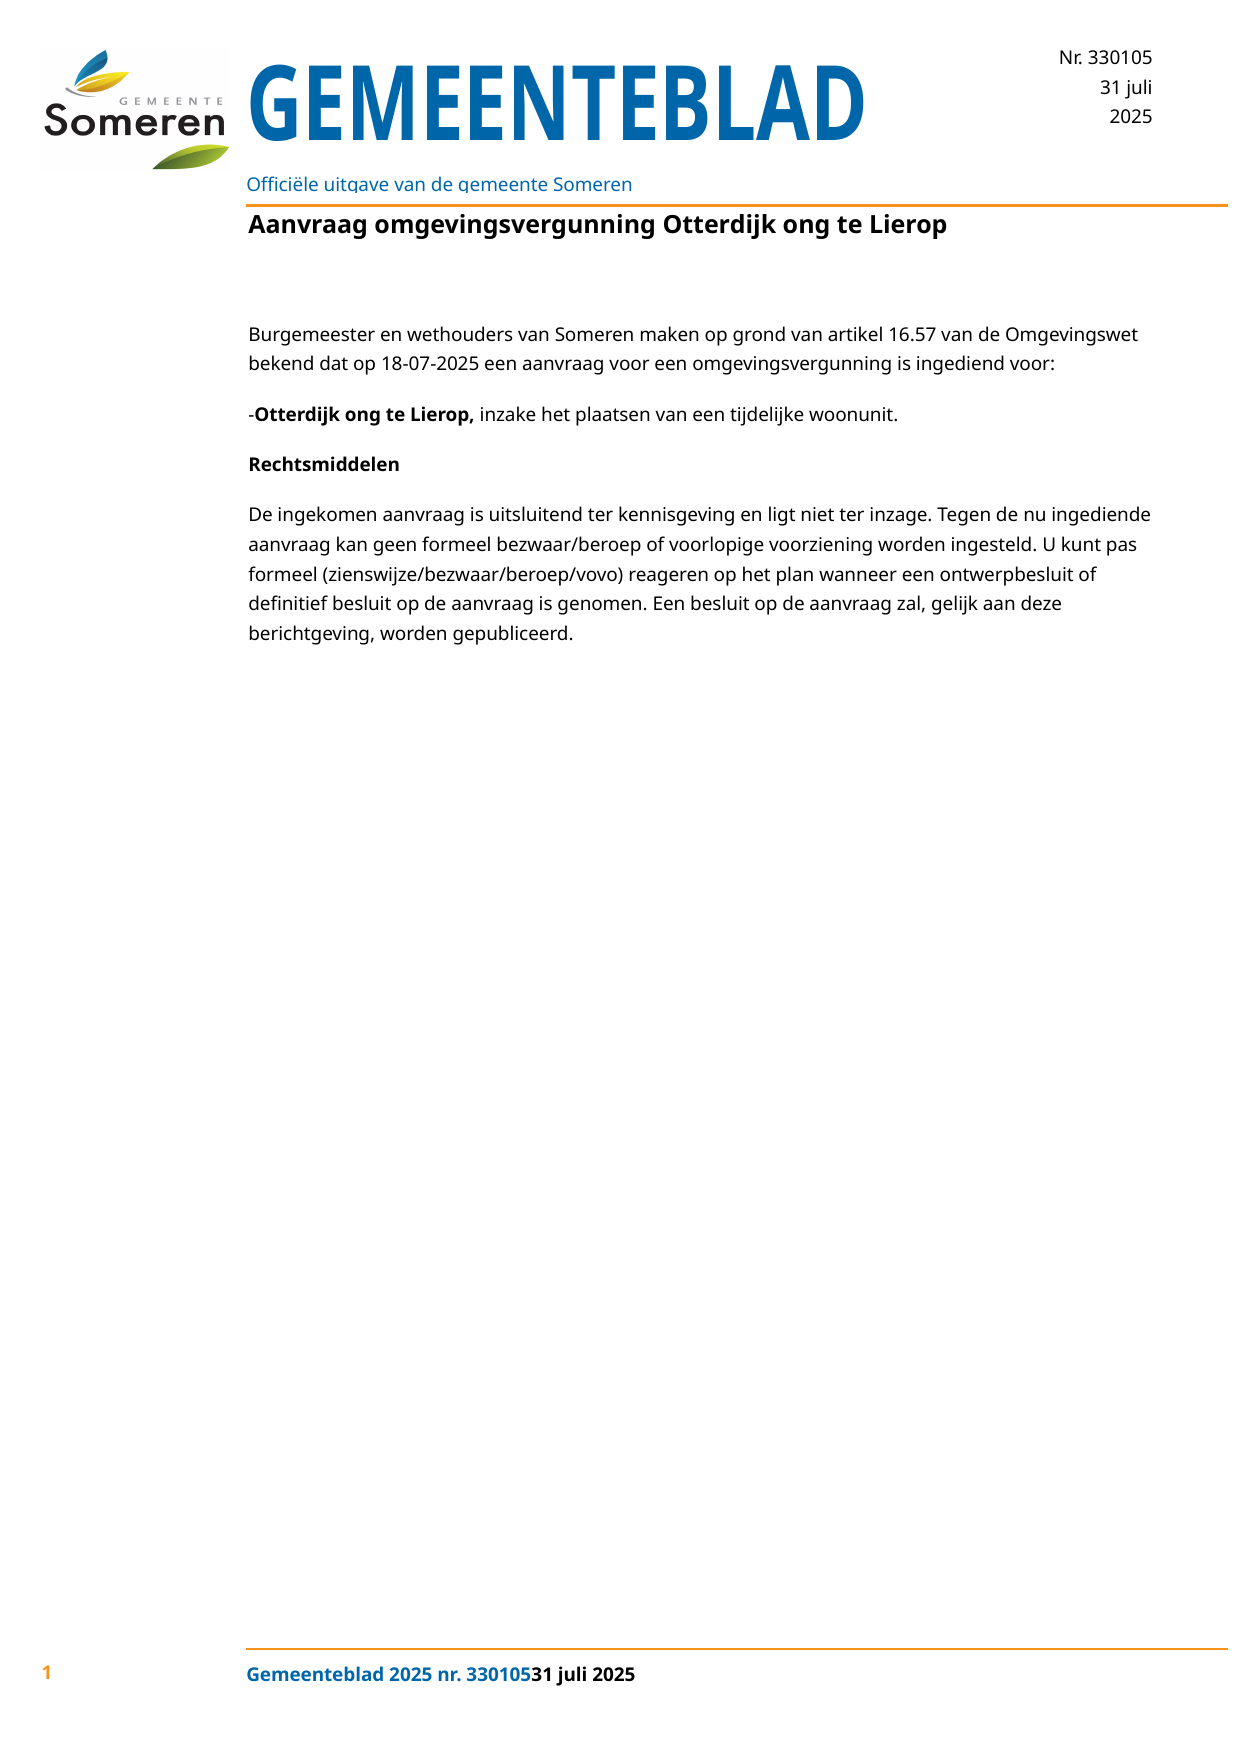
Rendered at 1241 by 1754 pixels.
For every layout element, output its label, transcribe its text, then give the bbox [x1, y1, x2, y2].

picture [41, 47, 231, 172]
text Aanvraag omgevingsvergunning Otterdijk ong te Lierop [248, 207, 1152, 241]
text -Otterdijk ong te Lierop, inzake het plaatsen van een tijdelijke woonunit. [248, 401, 1152, 426]
text Burgemeester en wethouders van Someren maken op grond van artikel 16.57 van de Omgevingswet bekend dat op 18-07-2025 een aanvraag voor een omgevingsvergunning is ingediend voor: [248, 321, 1152, 376]
text De ingekomen aanvraag is uitsluitend ter kennisgeving en ligt niet ter inzage. Tegen de nu ingediende aanvraag kan geen formeel bezwaar/beroep of voorlopige voorziening worden ingesteld. U kunt pas formeel (zienswijze/bezwaar/beroep/vovo) reageren op het plan wanneer een ontwerpbesluit of definitief besluit op de aanvraag is genomen. Een besluit op de aanvraag zal, gelijk aan deze berichtgeving, worden gepubliceerd. [248, 502, 1152, 646]
text Rechtsmiddelen [248, 451, 1152, 477]
